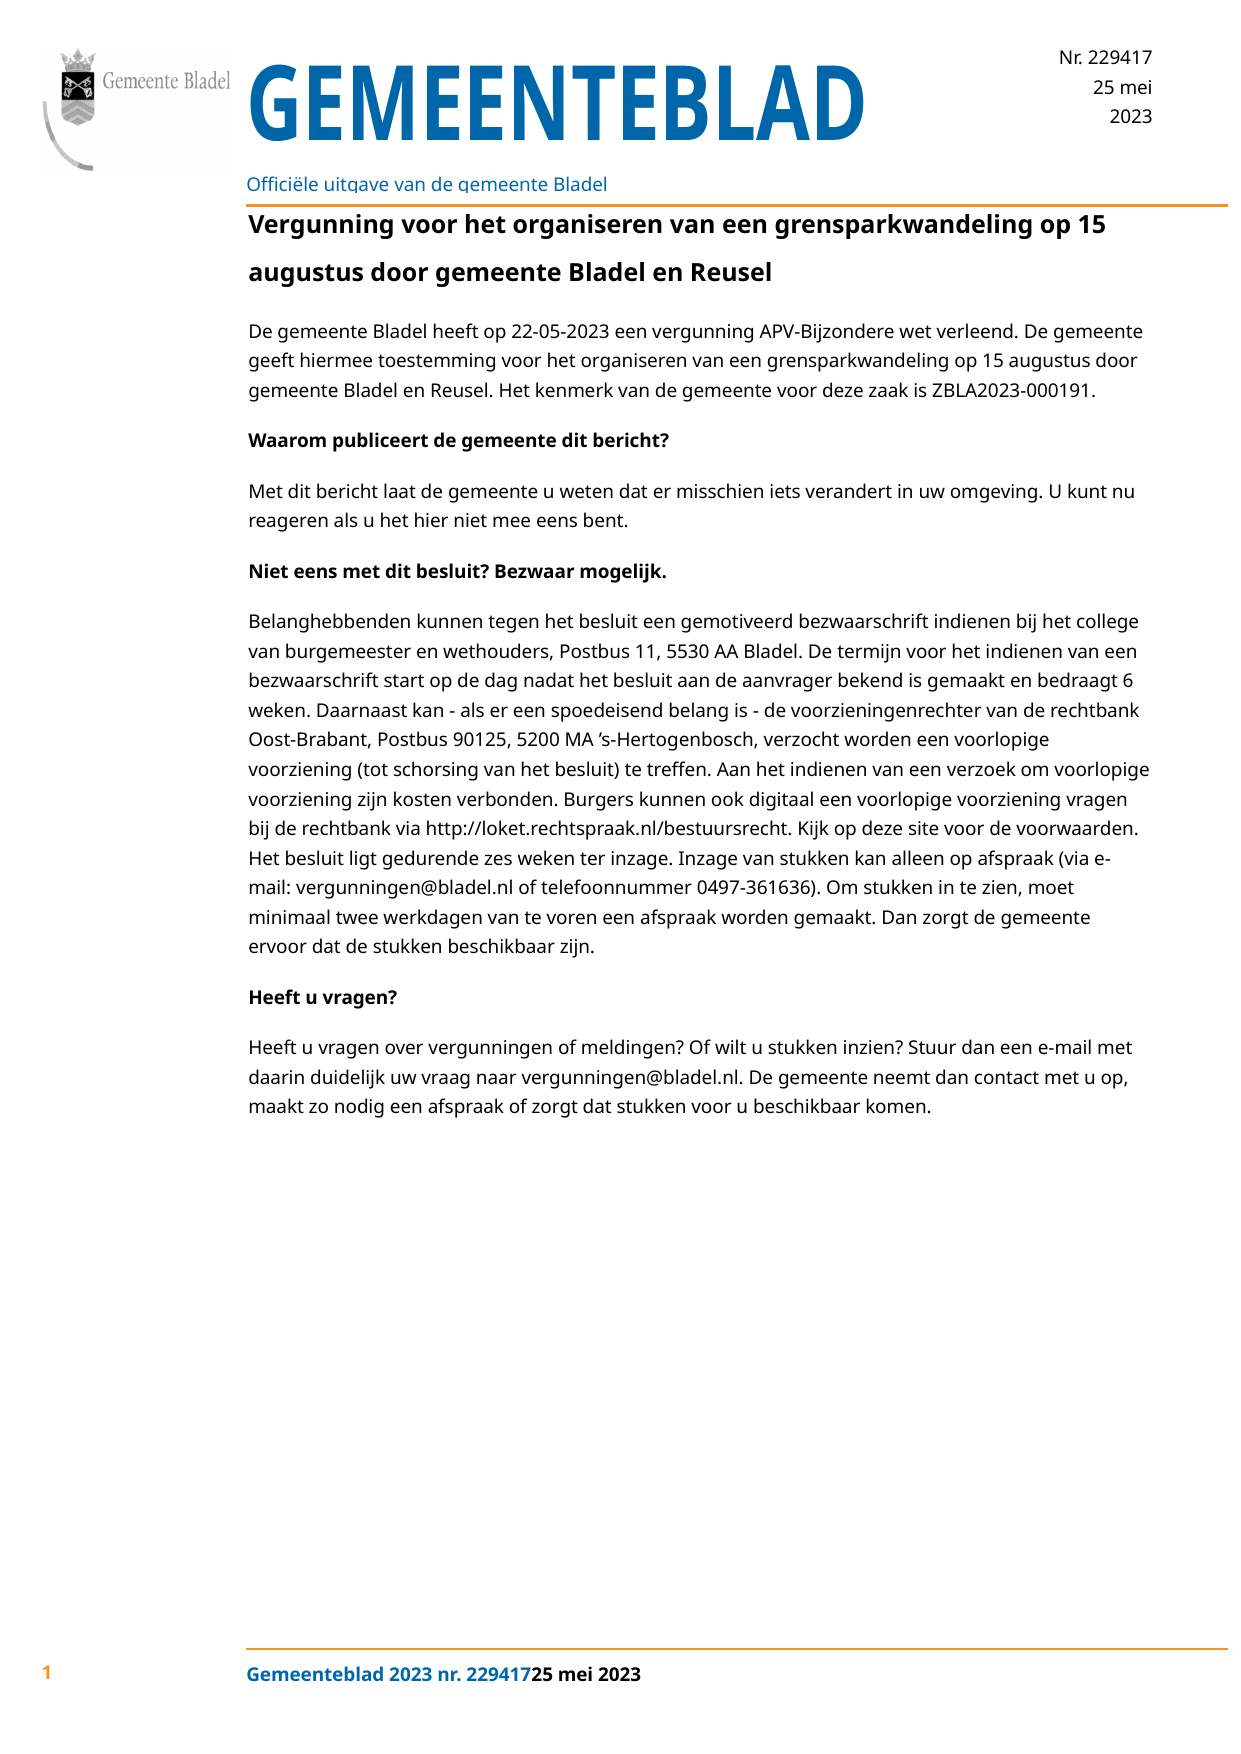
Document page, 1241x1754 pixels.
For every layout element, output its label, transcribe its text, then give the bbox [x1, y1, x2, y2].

picture [41, 47, 231, 172]
text Heeft u vragen over vergunningen of meldingen? Of wilt u stukken inzien? Stuur dan een e-mail met daarin duidelijk uw vraag naar vergunningen@bladel.nl. De gemeente neemt dan contact met u op, maakt zo nodig een afspraak of zorgt dat stukken voor u beschikbaar komen. [248, 1034, 1152, 1119]
text Belanghebbenden kunnen tegen het besluit een gemotiveerd bezwaarschrift indienen bij het college van burgemeester en wethouders, Postbus 11, 5530 AA Bladel. De termijn voor het indienen van een bezwaarschrift start op de dag nadat het besluit aan de aanvrager bekend is gemaakt en bedraagt 6 weken. Daarnaast kan - als er een spoedeisend belang is - de voorzieningenrechter van de rechtbank Oost-Brabant, Postbus 90125, 5200 MA ’s-Hertogenbosch, verzocht worden een voorlopige voorziening (tot schorsing van het besluit) te treffen. Aan het indienen van een verzoek om voorlopige voorziening zijn kosten verbonden. Burgers kunnen ook digitaal een voorlopige voorziening vragen bij de rechtbank via http://loket.rechtspraak.nl/bestuursrecht. Kijk op deze site voor de voorwaarden. Het besluit ligt gedurende zes weken ter inzage. Inzage van stukken kan alleen op afspraak (via e-mail: vergunningen@bladel.nl of telefoonnummer 0497-361636). Om stukken in te zien, moet minimaal twee werkdagen van te voren een afspraak worden gemaakt. Dan zorgt de gemeente ervoor dat de stukken beschikbaar zijn. [248, 608, 1152, 959]
text Vergunning voor het organiseren van een grensparkwandeling op 15 augustus door gemeente Bladel en Reusel [248, 207, 1152, 288]
text Niet eens met dit besluit? Bezwaar mogelijk. [248, 558, 1152, 584]
text Waarom publiceert de gemeente dit bericht? [248, 427, 1152, 453]
text Met dit bericht laat de gemeente u weten dat er misschien iets verandert in uw omgeving. U kunt nu reageren als u het hier niet mee eens bent. [248, 478, 1152, 533]
text De gemeente Bladel heeft op 22-05-2023 een vergunning APV-Bijzondere wet verleend. De gemeente geeft hiermee toestemming voor het organiseren van een grensparkwandeling op 15 augustus door gemeente Bladel en Reusel. Het kenmerk van de gemeente voor deze zaak is ZBLA2023-000191. [248, 318, 1152, 403]
text Heeft u vragen? [248, 984, 1152, 1010]
